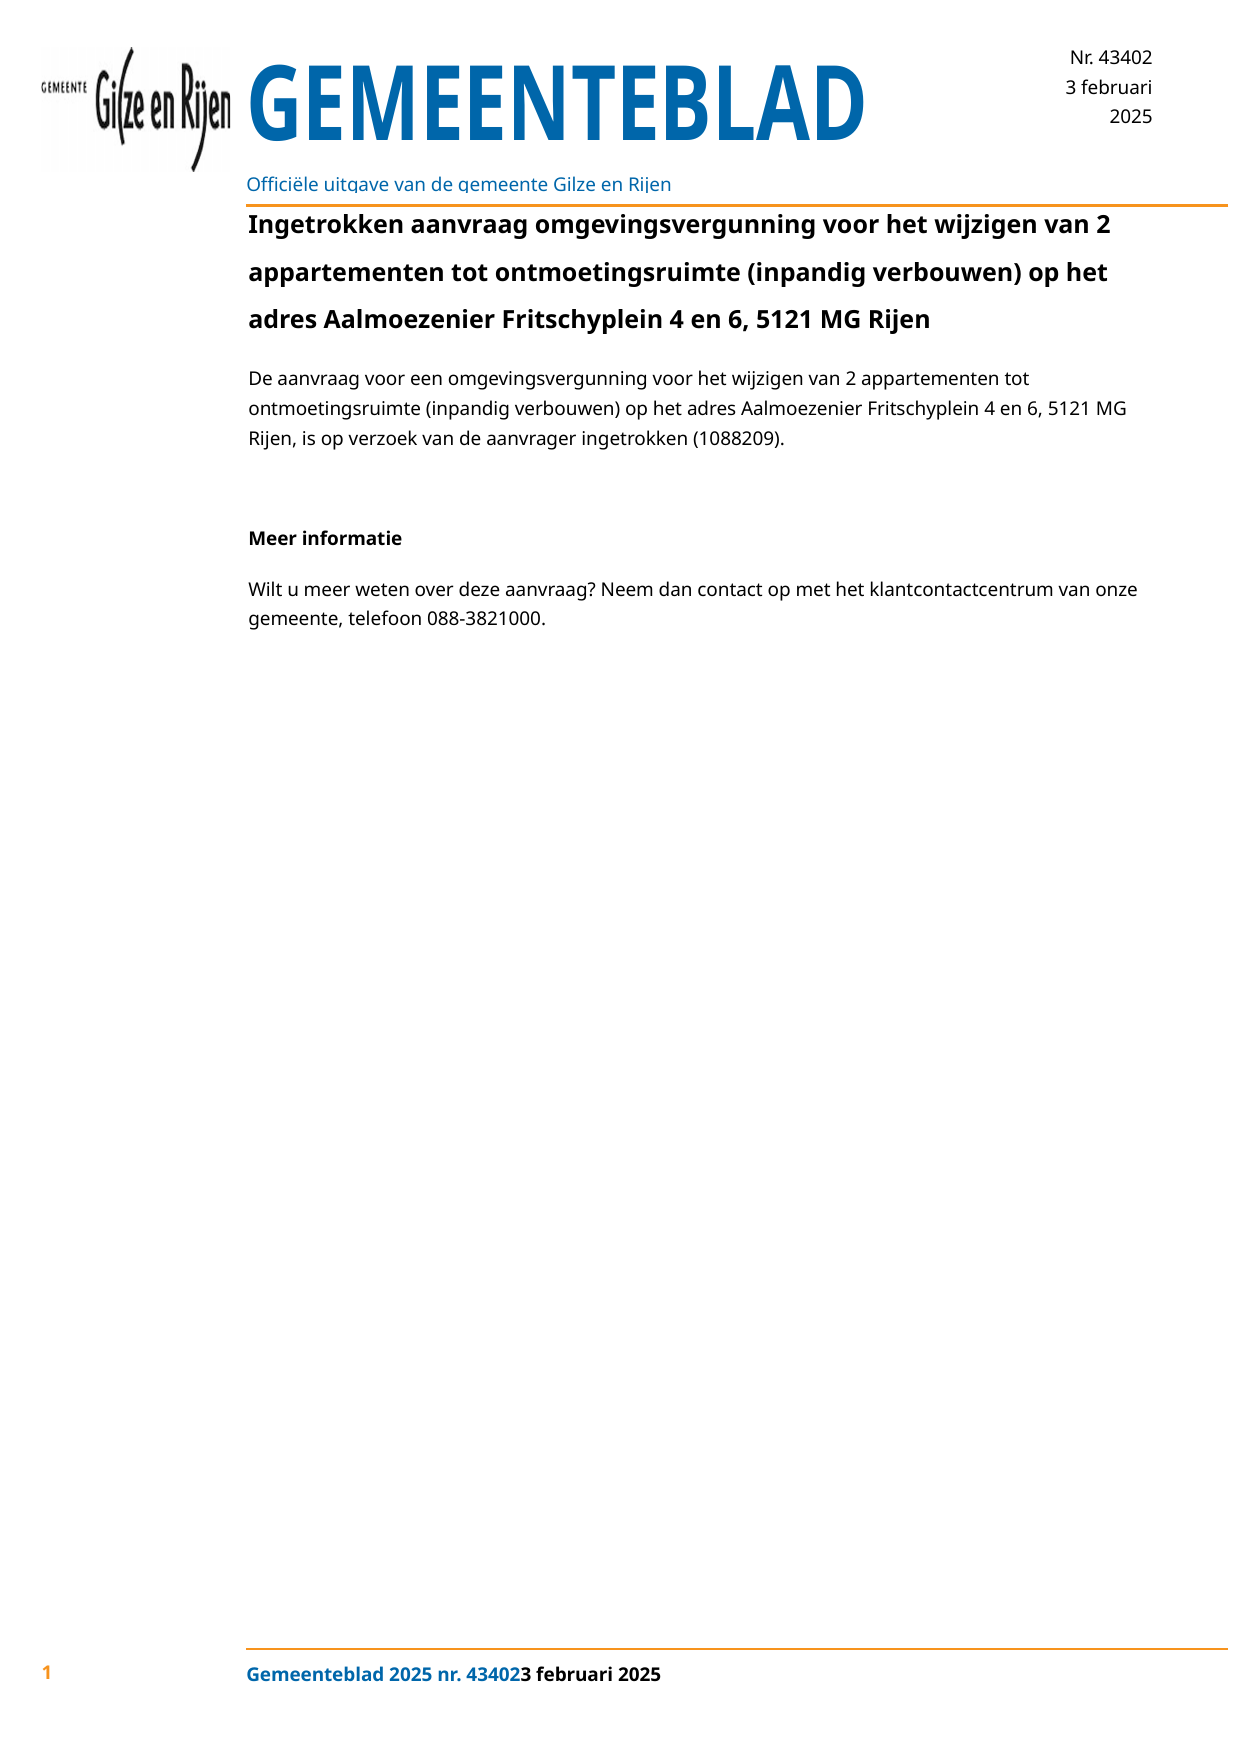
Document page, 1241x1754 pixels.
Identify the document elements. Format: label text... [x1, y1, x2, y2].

text Meer informatie [248, 526, 1152, 551]
text Wilt u meer weten over deze aanvraag? Neem dan contact op met het klantcontactcentrum van onze gemeente, telefoon 088-3821000. [248, 576, 1152, 631]
picture [41, 47, 231, 172]
text De aanvraag voor een omgevingsvergunning voor het wijzigen van 2 appartementen tot ontmoetingsruimte (inpandig verbouwen) op het adres Aalmoezenier Fritschyplein 4 en 6, 5121 MG Rijen, is op verzoek van de aanvrager ingetrokken (1088209). [248, 366, 1152, 450]
text Ingetrokken aanvraag omgevingsvergunning voor het wijzigen van 2 appartementen tot ontmoetingsruimte (inpandig verbouwen) op het adres Aalmoezenier Fritschyplein 4 en 6, 5121 MG Rijen [248, 207, 1152, 336]
